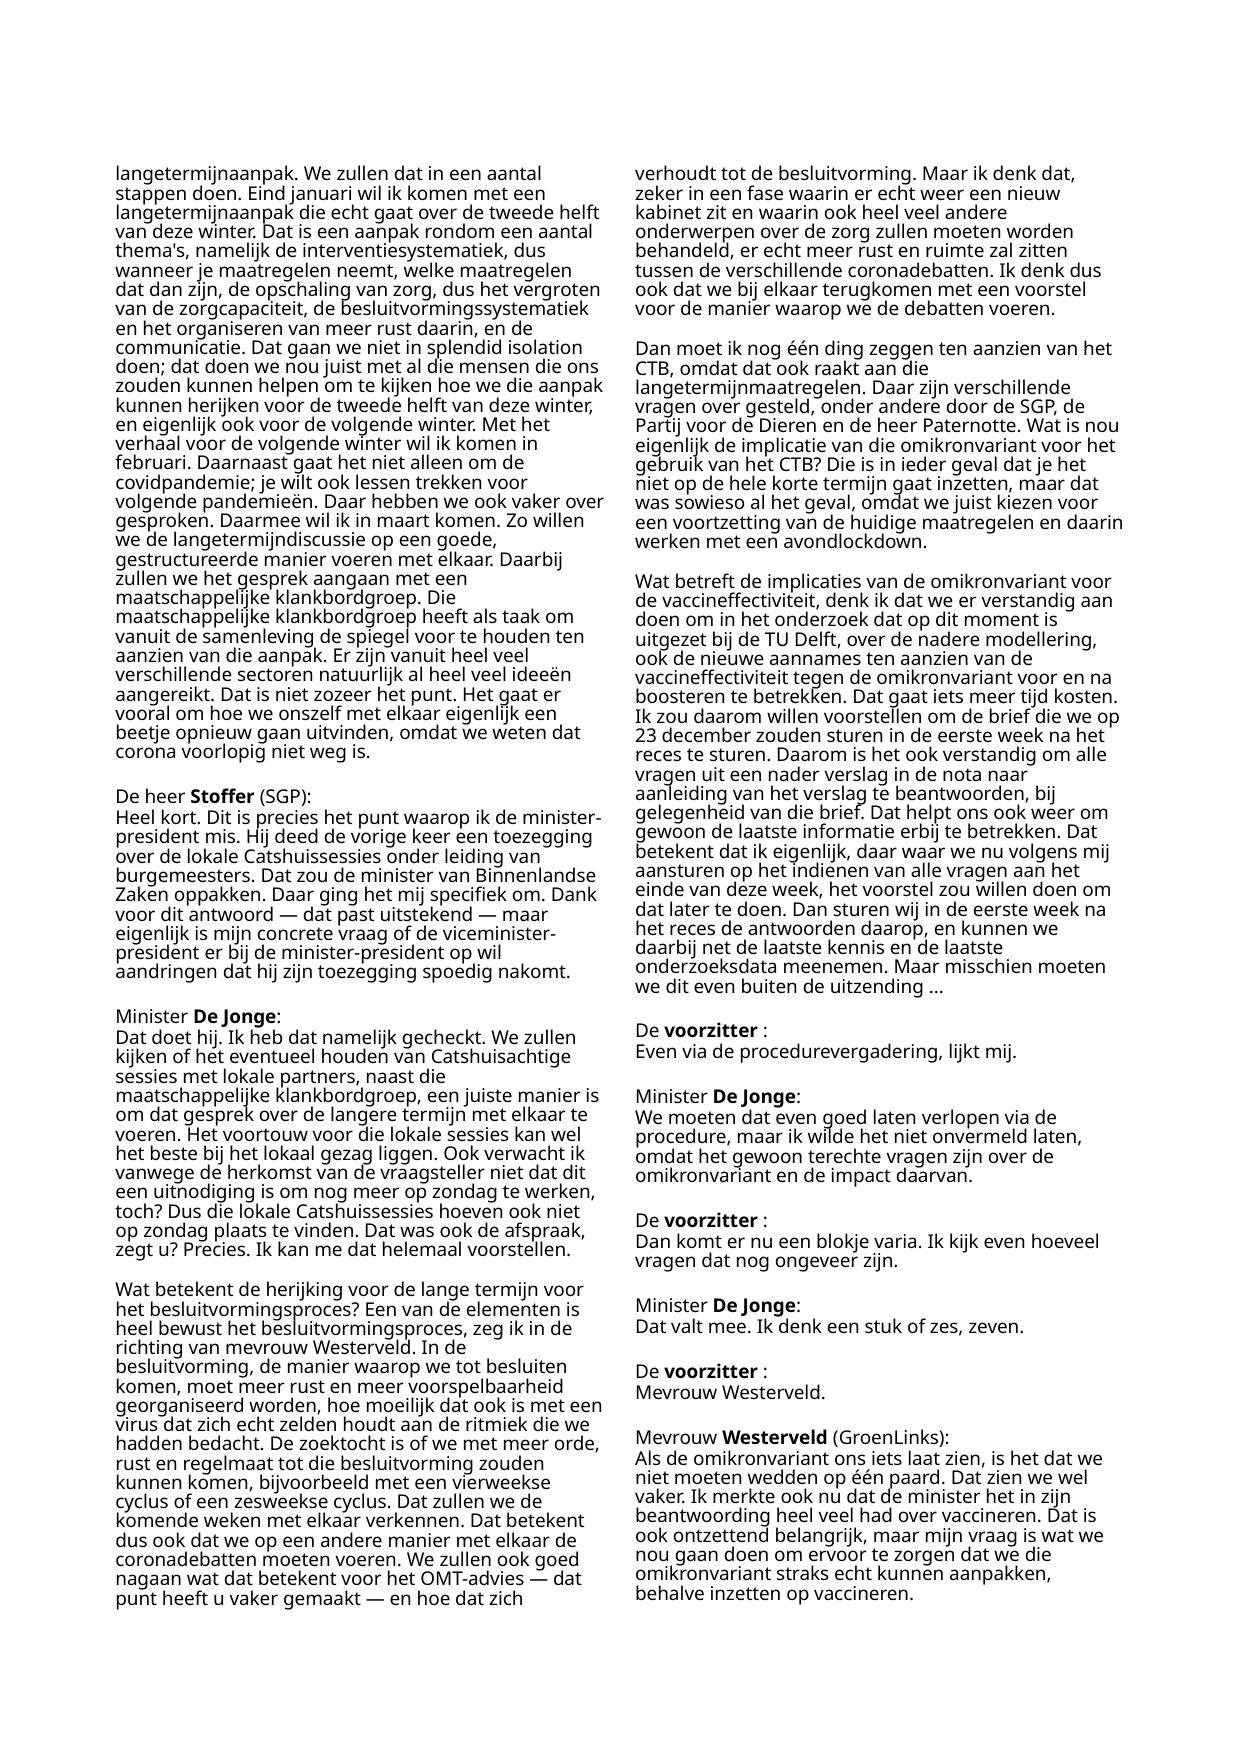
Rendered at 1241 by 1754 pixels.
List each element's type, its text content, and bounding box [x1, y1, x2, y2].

text Mevrouw Westerveld. [635, 1384, 1125, 1403]
text Wat betekent de herijking voor de lange termijn voor het besluitvormingsproces? Een van de elementen is heel bewust het besluitvormingsproces, zeg ik in de richting van mevrouw Westerveld. In de besluitvorming, de manier waarop we tot besluiten komen, moet meer rust en meer voorspelbaarheid georganiseerd worden, hoe moeilijk dat ook is met een virus dat zich echt zelden houdt aan de ritmiek die we hadden bedacht. De zoektocht is of we met meer orde, rust en regelmaat tot die besluitvorming zouden kunnen komen, bijvoorbeeld met een vierweekse cyclus of een zesweekse cyclus. Dat zullen we de komende weken met elkaar verkennen. Dat betekent dus ook dat we op een andere manier met elkaar de coronadebatten moeten voeren. We zullen ook goed nagaan wat dat betekent voor het OMT-advies — dat punt heeft u vaker gemaakt — en hoe dat zich [115, 1281, 605, 1609]
text We moeten dat even goed laten verlopen via de procedure, maar ik wilde het niet onvermeld laten, omdat het gewoon terechte vragen zijn over de omikronvariant en de impact daarvan. [635, 1109, 1125, 1186]
text De heer Stoffer (SGP): [115, 783, 605, 809]
text Dan moet ik nog één ding zeggen ten aanzien van het CTB, omdat dat ook raakt aan die langetermijnmaatregelen. Daar zijn verschillende vragen over gesteld, onder andere door de SGP, de Partij voor de Dieren en de heer Paternotte. Wat is nou eigenlijk de implicatie van die omikronvariant voor het gebruik van het CTB? Die is in ieder geval dat je het niet op de hele korte termijn gaat inzetten, maar dat was sowieso al het geval, omdat we juist kiezen voor een voortzetting van de huidige maatregelen en daarin werken met een avondlockdown. [635, 340, 1125, 552]
text Minister De Jonge: [635, 1083, 1125, 1109]
text Wat betreft de implicaties van de omikronvariant voor de vaccineffectiviteit, denk ik dat we er verstandig aan doen om in het onderzoek dat op dit moment is uitgezet bij de TU Delft, over de nadere modellering, ook de nieuwe aannames ten aanzien van de vaccineffectiviteit tegen de omikronvariant voor en na boosteren te betrekken. Dat gaat iets meer tijd kosten. Ik zou daarom willen voorstellen om de brief die we op 23 december zouden sturen in de eerste week na het reces te sturen. Daarom is het ook verstandig om alle vragen uit een nader verslag in de nota naar aanleiding van het verslag te beantwoorden, bij gelegenheid van die brief. Dat helpt ons ook weer om gewoon de laatste informatie erbij te betrekken. Dat betekent dat ik eigenlijk, daar waar we nu volgens mij aansturen op het indienen van alle vragen aan het einde van deze week, het voorstel zou willen doen om dat later te doen. Dan sturen wij in de eerste week na het reces de antwoorden daarop, en kunnen we daarbij net de laatste kennis en de laatste onderzoeksdata meenemen. Maar misschien moeten we dit even buiten de uitzending … [635, 573, 1125, 997]
text Minister De Jonge: [635, 1292, 1125, 1318]
text Minister De Jonge: [115, 1003, 605, 1029]
text Als de omikronvariant ons iets laat zien, is het dat we niet moeten wedden op één paard. Dat zien we wel vaker. Ik merkte ook nu dat de minister het in zijn beantwoording heel veel had over vaccineren. Dat is ook ontzettend belangrijk, maar mijn vraag is wat we nou gaan doen om ervoor te zorgen dat we die omikronvariant straks echt kunnen aanpakken, behalve inzetten op vaccineren. [635, 1450, 1125, 1604]
text Mevrouw Westerveld (GroenLinks): [635, 1424, 1125, 1450]
text Dan komt er nu een blokje varia. Ik kijk even hoeveel vragen dat nog ongeveer zijn. [635, 1233, 1125, 1271]
text De voorzitter : [635, 1018, 1125, 1043]
text Heel kort. Dit is precies het punt waarop ik de minister-president mis. Hij deed de vorige keer een toezegging over de lokale Catshuissessies onder leiding van burgemeesters. Dat zou de minister van Binnenlandse Zaken oppakken. Daar ging het mij specifiek om. Dank voor dit antwoord — dat past uitstekend — maar eigenlijk is mijn concrete vraag of de viceminister-president er bij de minister-president op wil aandringen dat hij zijn toezegging spoedig nakomt. [115, 809, 605, 983]
text De voorzitter : [635, 1358, 1125, 1384]
text verhoudt tot de besluitvorming. Maar ik denk dat, zeker in een fase waarin er echt weer een nieuw kabinet zit en waarin ook heel veel andere onderwerpen over de zorg zullen moeten worden behandeld, er echt meer rust en ruimte zal zitten tussen de verschillende coronadebatten. Ik denk dus ook dat we bij elkaar terugkomen met een voorstel voor de manier waarop we de debatten voeren. [635, 165, 1125, 319]
text Dat doet hij. Ik heb dat namelijk gecheckt. We zullen kijken of het eventueel houden van Catshuisachtige sessies met lokale partners, naast die maatschappelijke klankbordgroep, een juiste manier is om dat gesprek over de langere termijn met elkaar te voeren. Het voortouw voor die lokale sessies kan wel het beste bij het lokaal gezag liggen. Ook verwacht ik vanwege de herkomst van de vraagsteller niet dat dit een uitnodiging is om nog meer op zondag te werken, toch? Dus die lokale Catshuissessies hoeven ook niet op zondag plaats te vinden. Dat was ook de afspraak, zegt u? Precies. Ik kan me dat helemaal voorstellen. [115, 1029, 605, 1261]
text De voorzitter : [635, 1207, 1125, 1233]
text langetermijnaanpak. We zullen dat in een aantal stappen doen. Eind januari wil ik komen met een langetermijnaanpak die echt gaat over de tweede helft van deze winter. Dat is een aanpak rondom een aantal thema's, namelijk de interventiesystematiek, dus wanneer je maatregelen neemt, welke maatregelen dat dan zijn, de opschaling van zorg, dus het vergroten van de zorgcapaciteit, de besluitvormingssystematiek en het organiseren van meer rust daarin, en de communicatie. Dat gaan we niet in splendid isolation doen; dat doen we nou juist met al die mensen die ons zouden kunnen helpen om te kijken hoe we die aanpak kunnen herijken voor de tweede helft van deze winter, en eigenlijk ook voor de volgende winter. Met het verhaal voor de volgende winter wil ik komen in februari. Daarnaast gaat het niet alleen om de covidpandemie; je wilt ook lessen trekken voor volgende pandemieën. Daar hebben we ook vaker over gesproken. Daarmee wil ik in maart komen. Zo willen we de langetermijndiscussie op een goede, gestructureerde manier voeren met elkaar. Daarbij zullen we het gesprek aangaan met een maatschappelijke klankbordgroep. Die maatschappelijke klankbordgroep heeft als taak om vanuit de samenleving de spiegel voor te houden ten aanzien van die aanpak. Er zijn vanuit heel veel verschillende sectoren natuurlijk al heel veel ideeën aangereikt. Dat is niet zozeer het punt. Het gaat er vooral om hoe we onszelf met elkaar eigenlijk een beetje opnieuw gaan uitvinden, omdat we weten dat corona voorlopig niet weg is. [115, 165, 605, 763]
text Dat valt mee. Ik denk een stuk of zes, zeven. [635, 1318, 1125, 1337]
text Even via de procedurevergadering, lijkt mij. [635, 1043, 1125, 1063]
